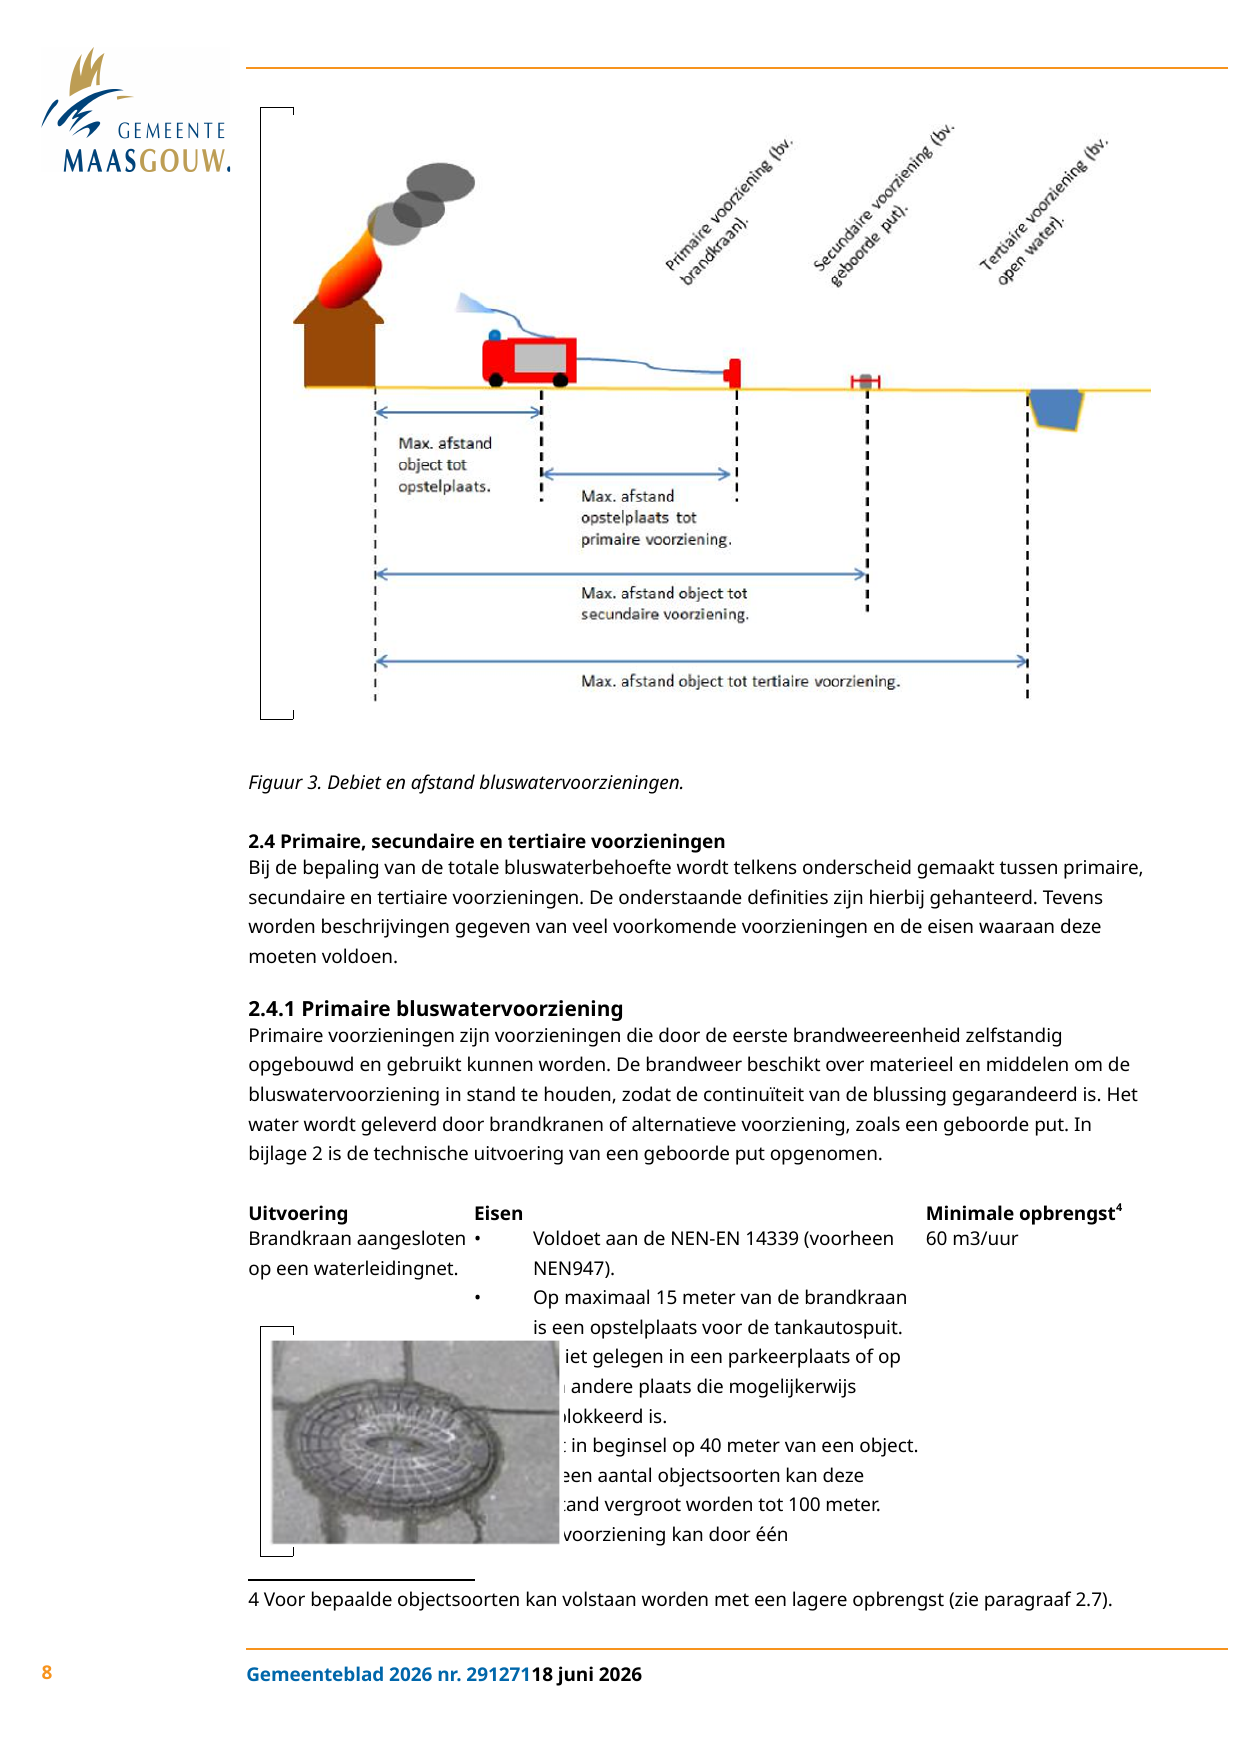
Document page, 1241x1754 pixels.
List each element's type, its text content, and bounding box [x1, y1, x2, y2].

table_header Eisen [474, 1200, 926, 1225]
text Primaire voorzieningen zijn voorzieningen die door de eerste brandweereenheid zelfstandig opgebouwd en gebruikt kunnen worden. De brandweer beschikt over materieel en middelen om de bluswatervoorziening in stand te houden, zodat de continuïteit van de blussing gegarandeerd is. Het water wordt geleverd door brandkranen of alternatieve voorziening, zoals een geboorde put. In bijlage 2 is de technische uitvoering van een geboorde put opgenomen. [248, 1022, 1152, 1166]
text 2.4.1 Primaire bluswatervoorziening [248, 994, 1152, 1022]
picture [268, 1335, 565, 1547]
picture [41, 47, 231, 172]
table_cell Brandkraan aangesloten op een waterleidingnet. [248, 1225, 474, 1573]
table_cell Voldoet aan de NEN-EN 14339 (voorheen NEN947). Op maximaal 15 meter van de brandkraan is een opstelplaats voor de tankautospuit. Is niet gelegen in een parkeerplaats of op een andere plaats die mogelijkerwijs geblokkeerd is. Ligt in beginsel op 40 meter van een object. Bij een aantal objectsoorten kan deze afstand vergroot worden tot 100 meter. De voorziening kan door één [474, 1225, 926, 1573]
text Bij de bepaling van de totale bluswaterbehoefte wordt telkens onderscheid gemaakt tussen primaire, secundaire en tertiaire voorzieningen. De onderstaande definities zijn hierbij gehanteerd. Tevens worden beschrijvingen gegeven van veel voorkomende voorzieningen en de eisen waaraan deze moeten voldoen. [248, 854, 1152, 969]
text 2.4 Primaire, secundaire en tertiaire voorzieningen [248, 829, 1152, 854]
picture [268, 115, 1155, 710]
table_cell 60 m3/uur [926, 1225, 1152, 1573]
table_header Minimale opbrengst [926, 1200, 1152, 1225]
table_header Uitvoering [248, 1200, 474, 1225]
text Figuur 3. Debiet en afstand bluswatervoorzieningen. [248, 769, 1152, 795]
